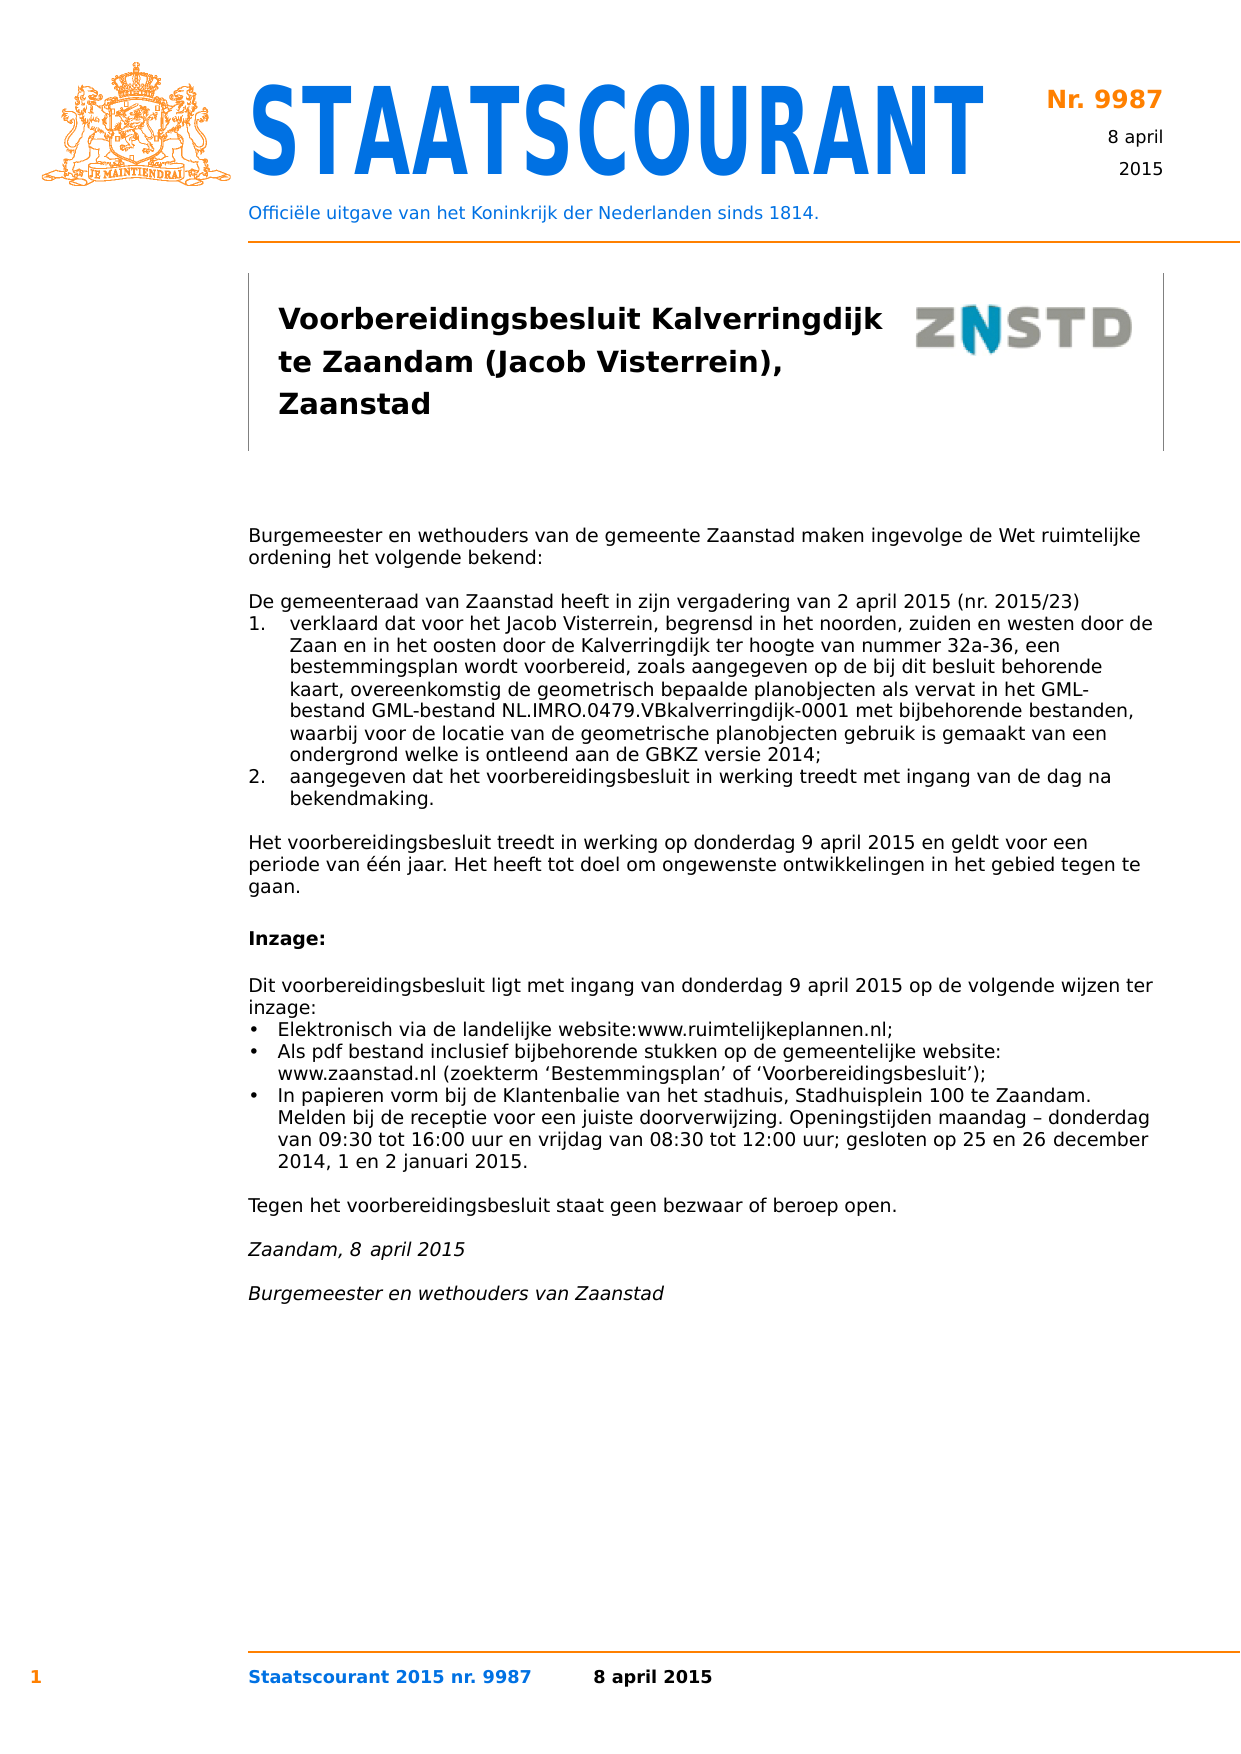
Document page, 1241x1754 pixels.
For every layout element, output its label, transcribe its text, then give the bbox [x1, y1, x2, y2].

text Zaandam, 8 april 2015 [248, 1239, 1163, 1261]
text • Als pdf bestand inclusief bijbehorende stukken op de gemeentelijke website: www.zaanstad.nl (zoekterm ‘Bestemmingsplan’ of ‘Voorbereidingsbesluit’); [248, 1041, 1163, 1085]
picture [41, 62, 231, 186]
table_header Nr. 9987 [998, 62, 1240, 121]
text Burgemeester en wethouders van de gemeente Zaanstad maken ingevolge de Wet ruimtelijke ordening het volgende bekend: [248, 525, 1163, 569]
table_cell Officiële uitgave van het Koninkrijk der Nederlanden sinds 1814. [248, 203, 1240, 241]
picture [914, 302, 1134, 356]
text • In papieren vorm bij de Klantenbalie van het stadhuis, Stadhuisplein 100 te Zaandam. Melden bij de receptie voor een juiste doorverwijzing. Openingstijden maandag – donderdag van 09:30 tot 16:00 uur en vrijdag van 08:30 tot 12:00 uur; gesloten op 25 en 26 december 2014, 1 en 2 januari 2015. [248, 1085, 1163, 1173]
text Het voorbereidingsbesluit treedt in werking op donderdag 9 april 2015 en geldt voor een periode van één jaar. Het heeft tot doel om ongewenste ontwikkelingen in het gebied tegen te gaan. [248, 832, 1163, 898]
table_header [25, 62, 248, 241]
text Tegen het voorbereidingsbesluit staat geen bezwaar of beroep open. [248, 1195, 1163, 1217]
text De gemeenteraad van Zaanstad heeft in zijn vergadering van 2 april 2015 (nr. 2015/23) [248, 591, 1163, 612]
table_header STAATSCOURANT [248, 62, 998, 203]
text Dit voorbereidingsbesluit ligt met ingang van donderdag 9 april 2015 op de volgende wijzen ter inzage: [248, 975, 1163, 1019]
text • Elektronisch via de landelijke website:www.ruimtelijkeplannen.nl; [248, 1019, 1163, 1041]
table_cell 8 april [998, 121, 1240, 153]
text 1. verklaard dat voor het Jacob Visterrein, begrensd in het noorden, zuiden en westen door de Zaan en in het oosten door de Kalverringdijk ter hoogte van nummer 32a-36, een bestemmingsplan wordt voorbereid, zoals aangegeven op de bij dit besluit behorende kaart, overeenkomstig de geometrisch bepaalde planobjecten als vervat in het GML-bestand GML-bestand NL.IMRO.0479.VBkalverringdijk-0001 met bijbehorende bestanden, waarbij voor de locatie van de geometrische planobjecten gebruik is gemaakt van een ondergrond welke is ontleend aan de GBKZ versie 2014; [248, 612, 1163, 766]
table_cell 2015 [998, 153, 1240, 203]
text 2. aangegeven dat het voorbereidingsbesluit in werking treedt met ingang van de dag na bekendmaking. [248, 766, 1163, 810]
subtitle Inzage: [248, 928, 1163, 950]
subtitle Voorbereidingsbesluit Kalverringdijk te Zaandam (Jacob Visterrein), Zaanstad [249, 273, 1163, 451]
text Burgemeester en wethouders van Zaanstad [248, 1282, 1163, 1304]
